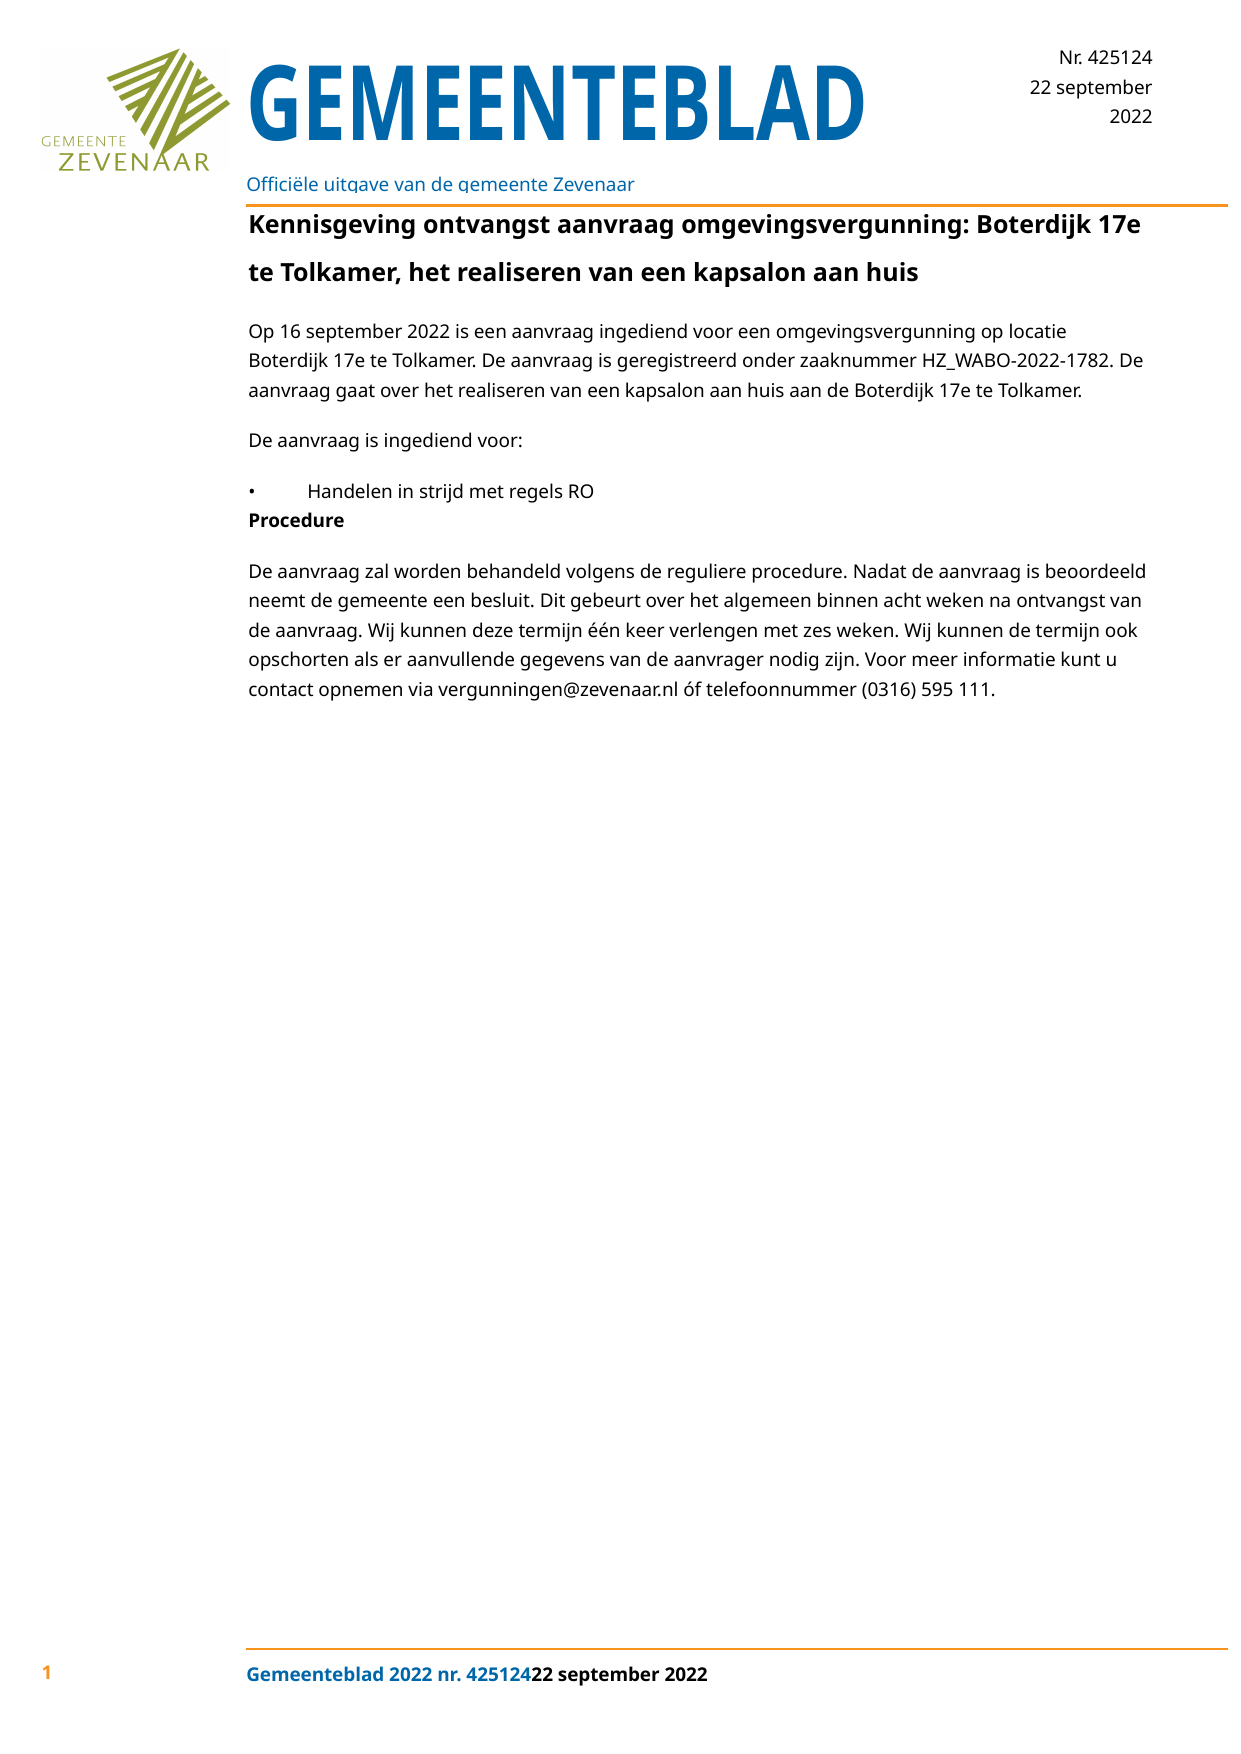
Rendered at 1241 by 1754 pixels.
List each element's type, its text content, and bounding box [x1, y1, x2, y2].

text Op 16 september 2022 is een aanvraag ingediend voor een omgevingsvergunning op locatie Boterdijk 17e te Tolkamer. De aanvraag is geregistreerd onder zaaknummer HZ_WABO-2022-1782. De aanvraag gaat over het realiseren van een kapsalon aan huis aan de Boterdijk 17e te Tolkamer. [248, 318, 1152, 403]
text De aanvraag zal worden behandeld volgens de reguliere procedure. Nadat de aanvraag is beoordeeld neemt de gemeente een besluit. Dit gebeurt over het algemeen binnen acht weken na ontvangst van de aanvraag. Wij kunnen deze termijn één keer verlengen met zes weken. Wij kunnen de termijn ook opschorten als er aanvullende gegevens van de aanvrager nodig zijn. Voor meer informatie kunt u contact opnemen via vergunningen@zevenaar.nl óf telefoonnummer (0316) 595 111. [248, 558, 1152, 702]
text Kennisgeving ontvangst aanvraag omgevingsvergunning: Boterdijk 17e te Tolkamer, het realiseren van een kapsalon aan huis [248, 207, 1152, 288]
text Procedure [248, 507, 1152, 533]
picture [41, 47, 231, 172]
list Handelen in strijd met regels RO [248, 478, 1152, 504]
text De aanvraag is ingediend voor: [248, 427, 1152, 453]
